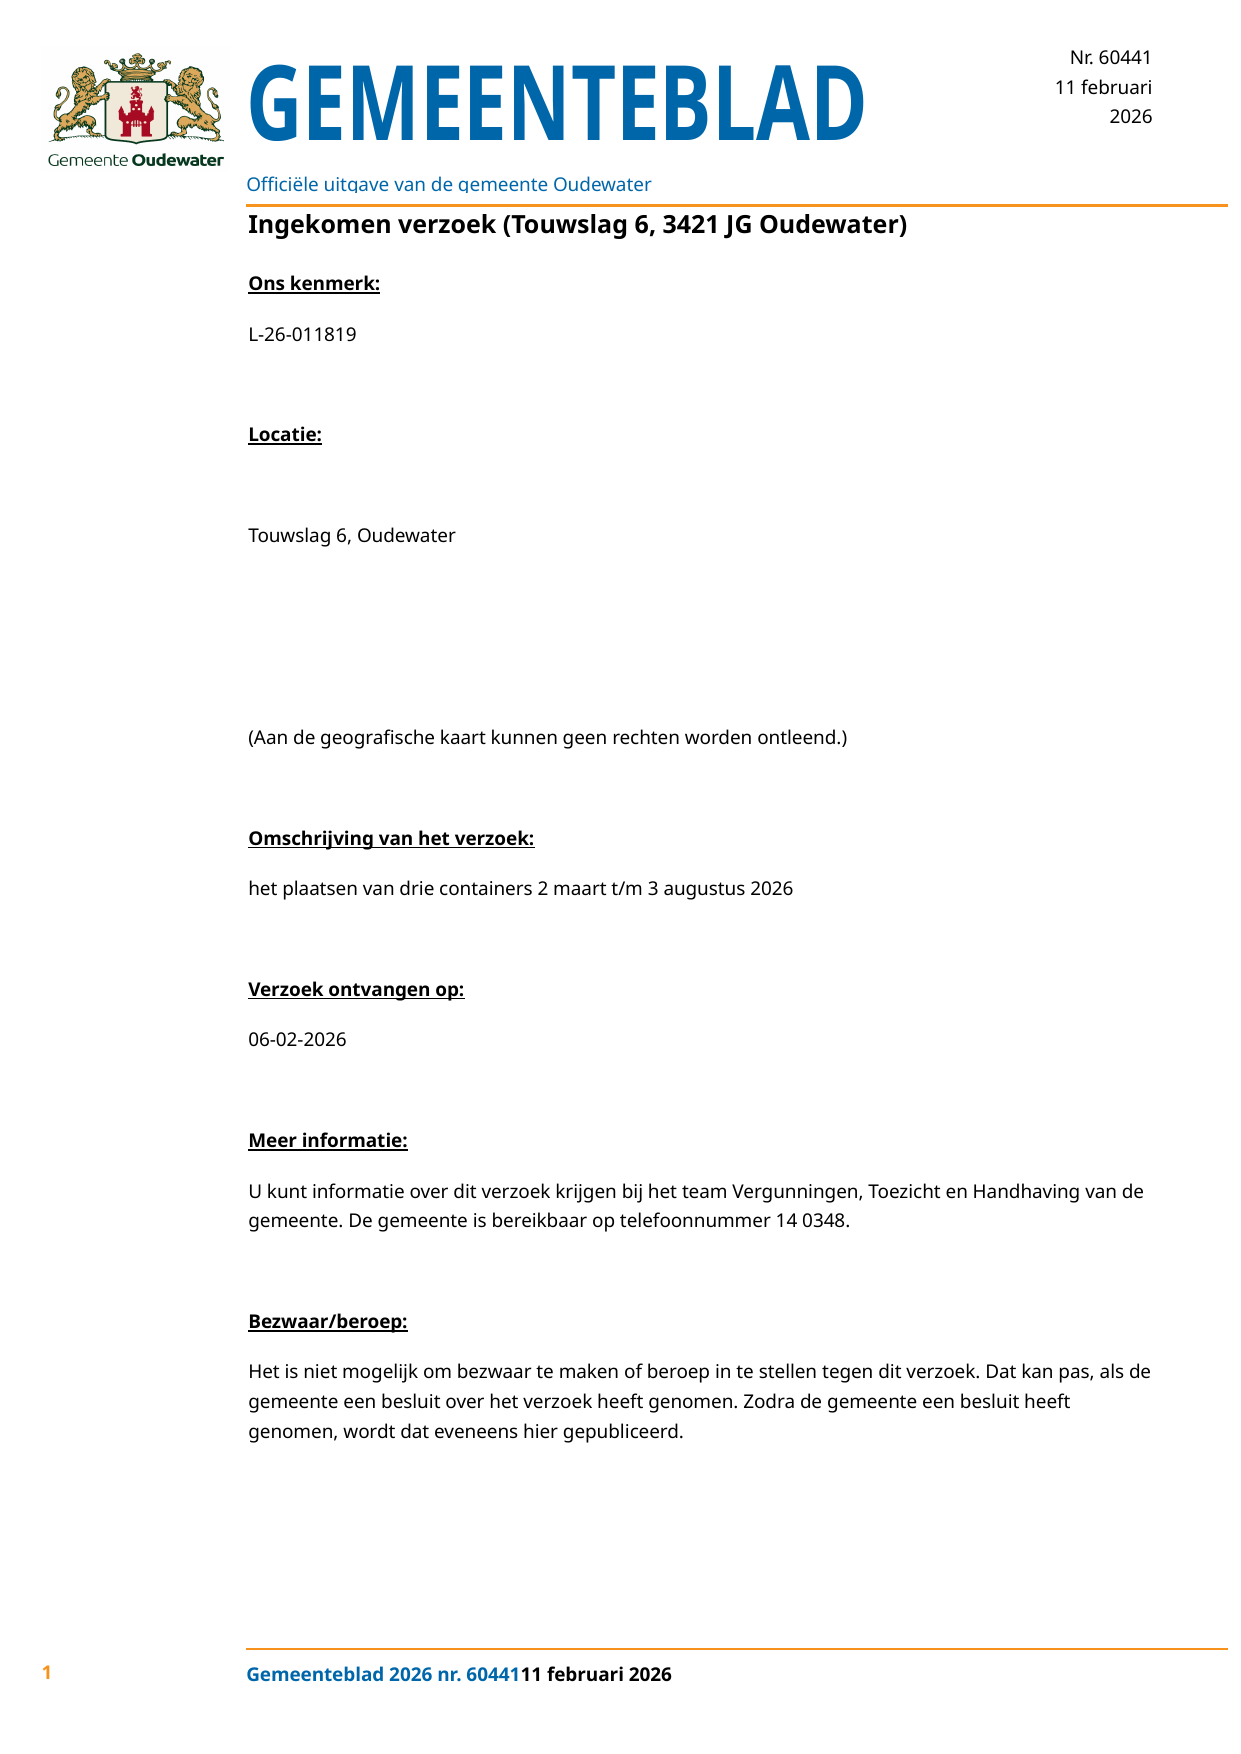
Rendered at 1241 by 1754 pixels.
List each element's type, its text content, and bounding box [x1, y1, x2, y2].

text Omschrijving van het verzoek: [248, 825, 1152, 851]
text Het is niet mogelijk om bezwaar te maken of beroep in te stellen tegen dit verzoek. Dat kan pas, als de gemeente een besluit over het verzoek heeft genomen. Zodra de gemeente een besluit heeft genomen, wordt dat eveneens hier gepubliceerd. [248, 1359, 1152, 1443]
text (Aan de geografische kaart kunnen geen rechten worden ontleend.) [248, 724, 1152, 750]
text Touwslag 6, Oudewater [248, 522, 1152, 548]
text het plaatsen van drie containers 2 maart t/m 3 augustus 2026 [248, 875, 1152, 901]
text L-26-011819 [248, 321, 1152, 346]
text Locatie: [248, 422, 1152, 447]
text 06-02-2026 [248, 1027, 1152, 1052]
picture [41, 47, 231, 172]
text Ons kenmerk: [248, 270, 1152, 296]
text Meer informatie: [248, 1127, 1152, 1153]
text Bezwaar/beroep: [248, 1308, 1152, 1334]
text Verzoek ontvangen op: [248, 976, 1152, 1002]
text Ingekomen verzoek (Touwslag 6, 3421 JG Oudewater) [248, 207, 1152, 241]
text U kunt informatie over dit verzoek krijgen bij het team Vergunningen, Toezicht en Handhaving van de gemeente. De gemeente is bereikbaar op telefoonnummer 14 0348. [248, 1178, 1152, 1233]
